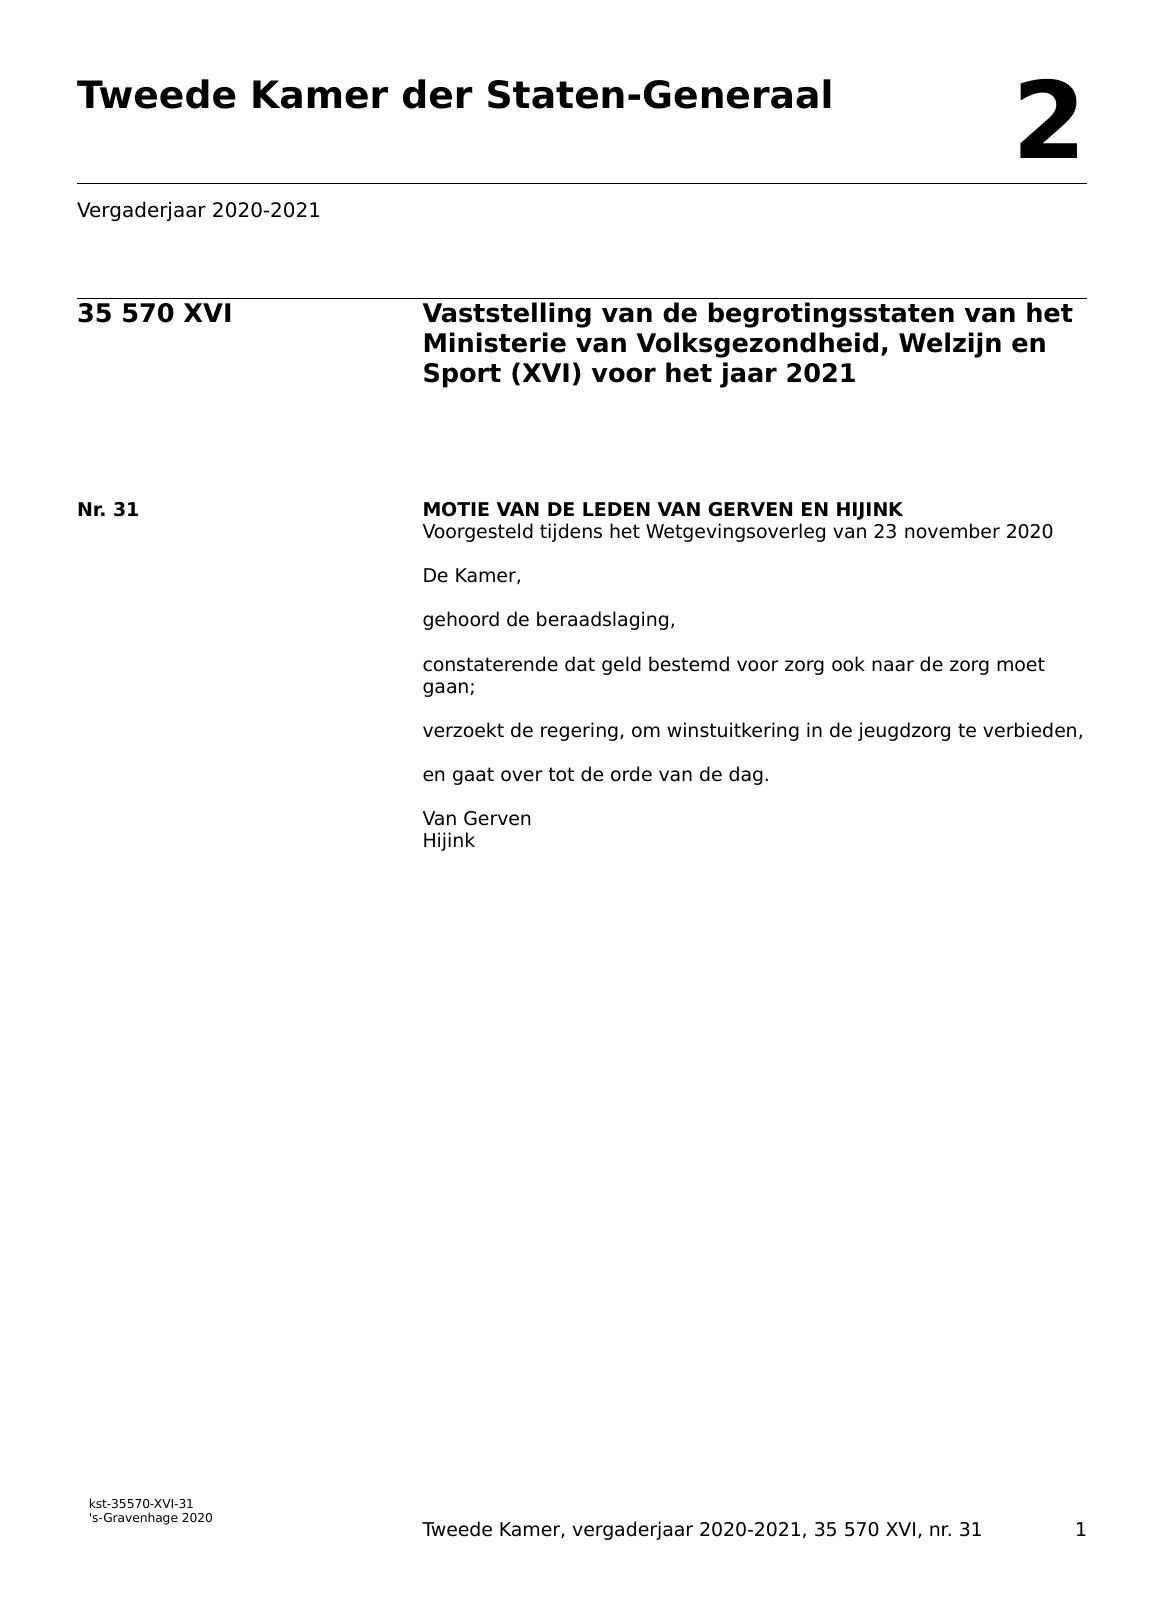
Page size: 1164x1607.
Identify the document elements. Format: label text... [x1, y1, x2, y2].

text De Kamer, [422, 565, 1087, 587]
table_header Tweede Kamer der Staten-Generaal [77, 59, 886, 183]
text gehoord de beraadslaging, [422, 609, 1087, 631]
text constaterende dat geld bestemd voor zorg ook naar de zorg moet gaan; [422, 653, 1087, 697]
text Van Gerven [422, 808, 1087, 830]
text kst-35570-XVI-31 [88, 1497, 323, 1511]
text en gaat over tot de orde van de dag. [422, 764, 1087, 786]
text Hijink [422, 830, 1087, 852]
text 's-Gravenhage 2020 [88, 1511, 323, 1525]
subtitle 35 570 XVI Vaststelling van de begrotingsstaten van het Ministerie van Volksgezondheid, Welzijn en Sport (XVI) voor het jaar 2021 [77, 299, 1087, 388]
text Voorgesteld tijdens het Wetgevingsoverleg van 23 november 2020 [422, 521, 1087, 543]
text verzoekt de regering, om winstuitkering in de jeugdzorg te verbieden, [422, 720, 1087, 742]
table_cell Vergaderjaar 2020-2021 [77, 184, 1087, 298]
table_header 2 [886, 59, 1087, 183]
subtitle Nr. 31 MOTIE VAN DE LEDEN VAN GERVEN EN HIJINK [77, 499, 1087, 521]
